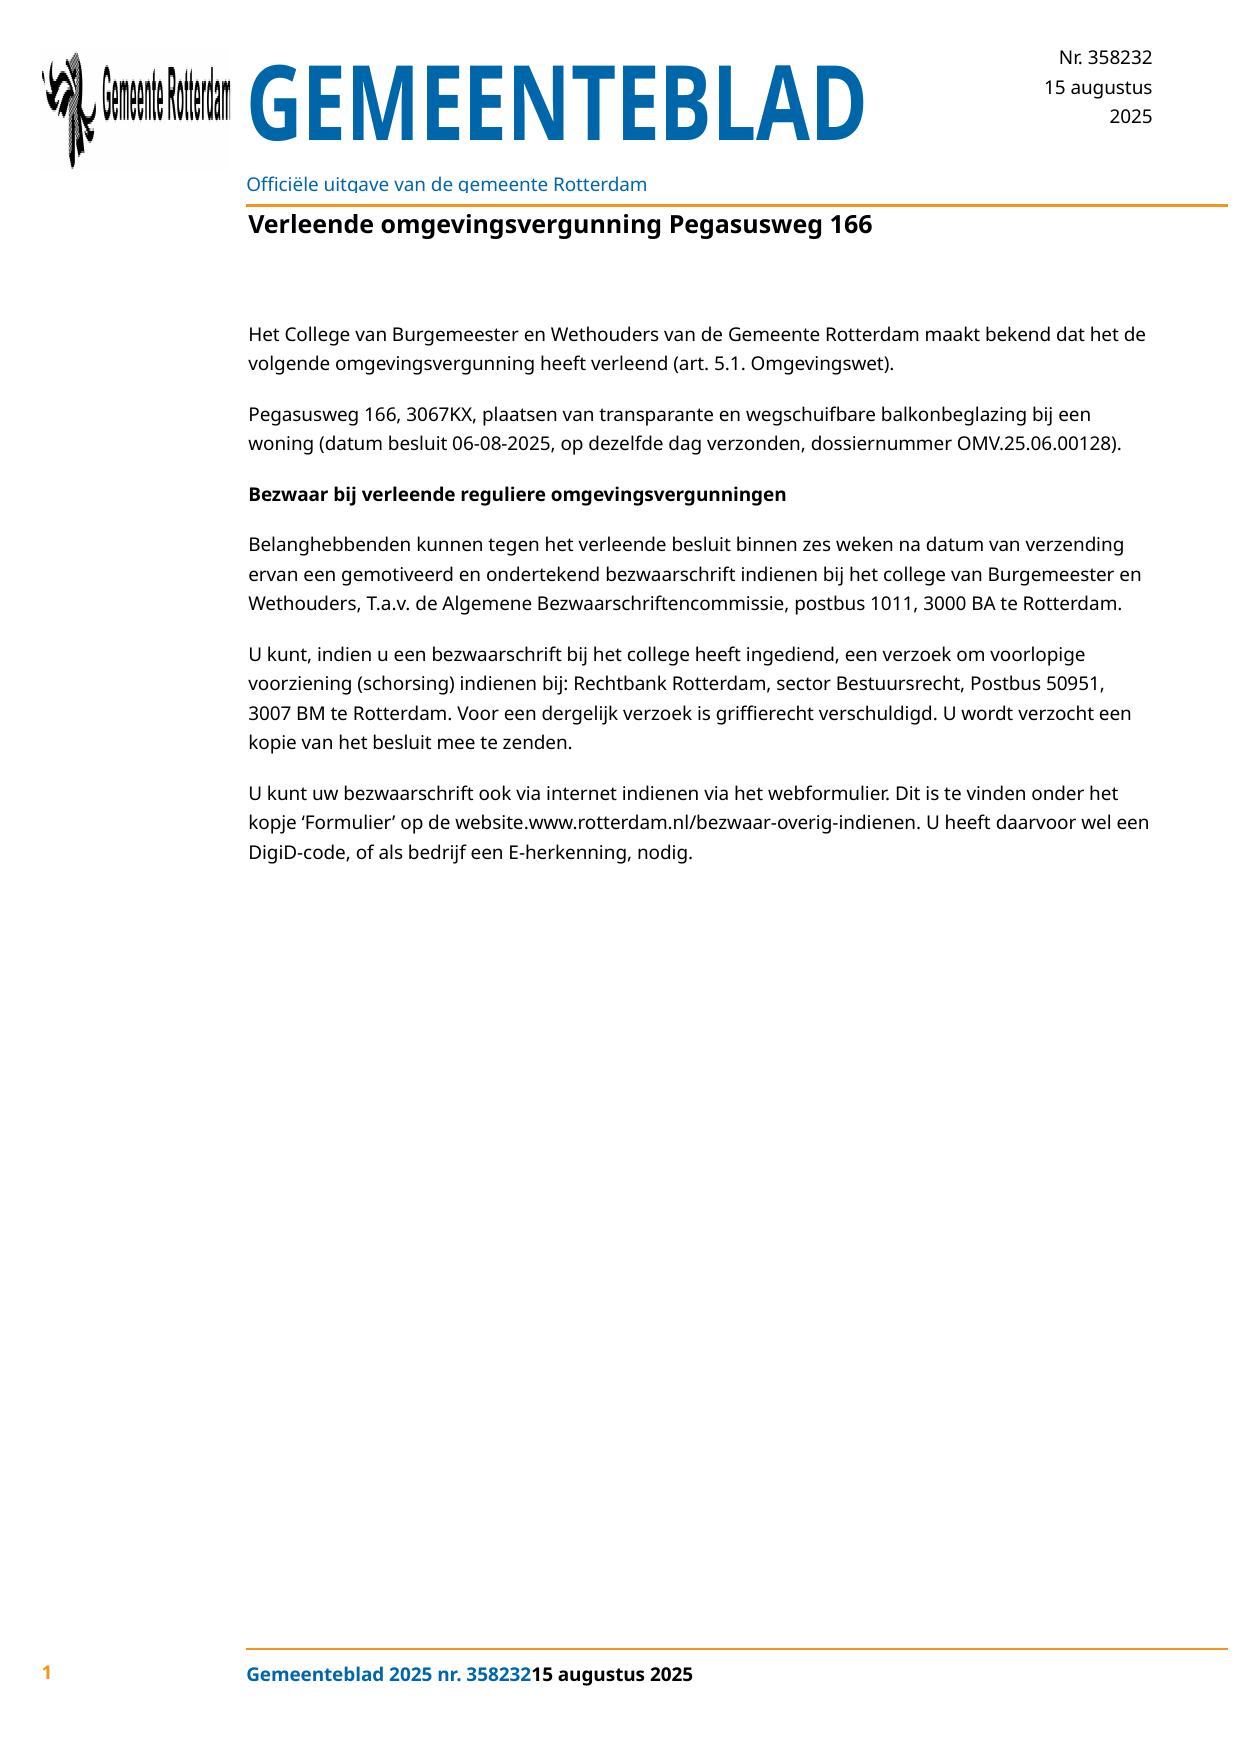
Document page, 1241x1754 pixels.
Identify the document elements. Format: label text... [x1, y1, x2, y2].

text U kunt, indien u een bezwaarschrift bij het college heeft ingediend, een verzoek om voorlopige voorziening (schorsing) indienen bij: Rechtbank Rotterdam, sector Bestuursrecht, Postbus 50951, 3007 BM te Rotterdam. Voor een dergelijk verzoek is griffierecht verschuldigd. U wordt verzocht een kopie van het besluit mee te zenden. [248, 641, 1152, 755]
text Verleende omgevingsvergunning Pegasusweg 166 [248, 207, 1152, 241]
text Het College van Burgemeester en Wethouders van de Gemeente Rotterdam maakt bekend dat het de volgende omgevingsvergunning heeft verleend (art. 5.1. Omgevingswet). [248, 321, 1152, 376]
text Pegasusweg 166, 3067KX, plaatsen van transparante en wegschuifbare balkonbeglazing bij een woning (datum besluit 06-08-2025, op dezelfde dag verzonden, dossiernummer OMV.25.06.00128). [248, 401, 1152, 456]
text Belanghebbenden kunnen tegen het verleende besluit binnen zes weken na datum van verzending ervan een gemotiveerd en ondertekend bezwaarschrift indienen bij het college van Burgemeester en Wethouders, T.a.v. de Algemene Bezwaarschriftencommissie, postbus 1011, 3000 BA te Rotterdam. [248, 531, 1152, 616]
text Bezwaar bij verleende reguliere omgevingsvergunningen [248, 481, 1152, 506]
picture [41, 47, 231, 172]
text U kunt uw bezwaarschrift ook via internet indienen via het webformulier. Dit is te vinden onder het kopje ‘Formulier’ op de website.www.rotterdam.nl/bezwaar-overig-indienen. U heeft daarvoor wel een DigiD-code, of als bedrijf een E-herkenning, nodig. [248, 780, 1152, 865]
